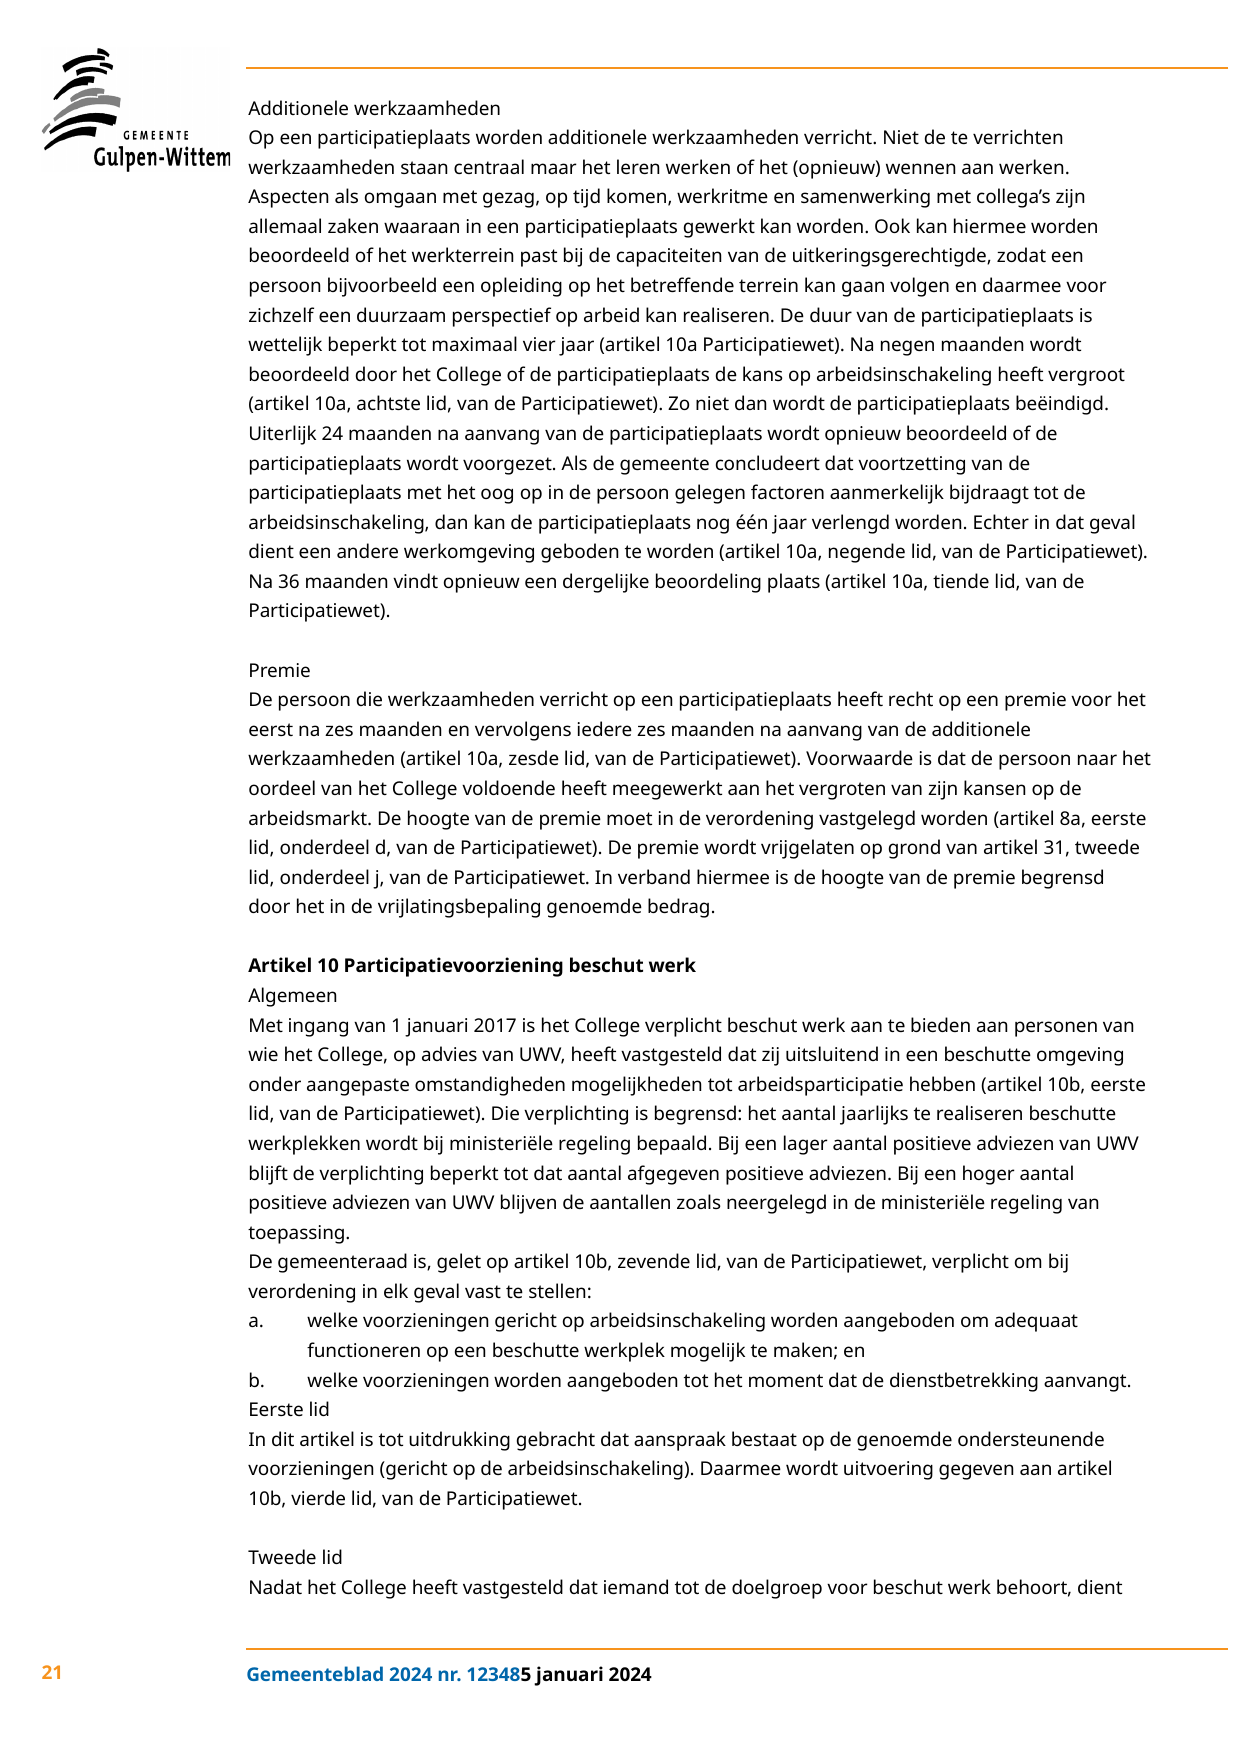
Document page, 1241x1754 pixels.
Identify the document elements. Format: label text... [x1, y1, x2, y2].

list welke voorzieningen worden aangeboden tot het moment dat de dienstbetrekking aanvangt. [248, 1367, 1152, 1393]
text Nadat het College heeft vastgesteld dat iemand tot de doelgroep voor beschut werk behoort, dient [248, 1574, 1152, 1600]
list welke voorzieningen gericht op arbeidsinschakeling worden aangeboden om adequaat functioneren op een beschutte werkplek mogelijk te maken; en [248, 1308, 1152, 1363]
text Tweede lid [248, 1544, 1152, 1570]
text De persoon die werkzaamheden verricht op een participatieplaats heeft recht op een premie voor het eerst na zes maanden en vervolgens iedere zes maanden na aanvang van de additionele werkzaamheden (artikel 10a, zesde lid, van de Participatiewet). Voorwaarde is dat de persoon naar het oordeel van het College voldoende heeft meegewerkt aan het vergroten van zijn kansen op de arbeidsmarkt. De hoogte van de premie moet in de verordening vastgelegd worden (artikel 8a, eerste lid, onderdeel d, van de Participatiewet). De premie wordt vrijgelaten op grond van artikel 31, tweede lid, onderdeel j, van de Participatiewet. In verband hiermee is de hoogte van de premie begrensd door het in de vrijlatingsbepaling genoemde bedrag. [248, 686, 1152, 919]
text Premie [248, 657, 1152, 683]
picture [41, 47, 231, 172]
text De gemeenteraad is, gelet op artikel 10b, zevende lid, van de Participatiewet, verplicht om bij verordening in elk geval vast te stellen: [248, 1248, 1152, 1304]
text Additionele werkzaamheden [248, 95, 1152, 121]
text Op een participatieplaats worden additionele werkzaamheden verricht. Niet de te verrichten werkzaamheden staan centraal maar het leren werken of het (opnieuw) wennen aan werken. Aspecten als omgaan met gezag, op tijd komen, werkritme en samenwerking met collega’s zijn allemaal zaken waaraan in een participatieplaats gewerkt kan worden. Ook kan hiermee worden beoordeeld of het werkterrein past bij de capaciteiten van de uitkeringsgerechtigde, zodat een persoon bijvoorbeeld een opleiding op het betreffende terrein kan gaan volgen en daarmee voor zichzelf een duurzaam perspectief op arbeid kan realiseren. De duur van de participatieplaats is wettelijk beperkt tot maximaal vier jaar (artikel 10a Participatiewet). Na negen maanden wordt beoordeeld door het College of de participatieplaats de kans op arbeidsinschakeling heeft vergroot (artikel 10a, achtste lid, van de Participatiewet). Zo niet dan wordt de participatieplaats beëindigd. Uiterlijk 24 maanden na aanvang van de participatieplaats wordt opnieuw beoordeeld of de participatieplaats wordt voorgezet. Als de gemeente concludeert dat voortzetting van de participatieplaats met het oog op in de persoon gelegen factoren aanmerkelijk bijdraagt tot de arbeidsinschakeling, dan kan de participatieplaats nog één jaar verlengd worden. Echter in dat geval dient een andere werkomgeving geboden te worden (artikel 10a, negende lid, van de Participatiewet). Na 36 maanden vindt opnieuw een dergelijke beoordeling plaats (artikel 10a, tiende lid, van de Participatiewet). [248, 124, 1152, 623]
text Algemeen [248, 982, 1152, 1008]
text In dit artikel is tot uitdrukking gebracht dat aanspraak bestaat op de genoemde ondersteunende voorzieningen (gericht op de arbeidsinschakeling). Daarmee wordt uitvoering gegeven aan artikel 10b, vierde lid, van de Participatiewet. [248, 1426, 1152, 1511]
text Met ingang van 1 januari 2017 is het College verplicht beschut werk aan te bieden aan personen van wie het College, op advies van UWV, heeft vastgesteld dat zij uitsluitend in een beschutte omgeving onder aangepaste omstandigheden mogelijkheden tot arbeidsparticipatie hebben (artikel 10b, eerste lid, van de Participatiewet). Die verplichting is begrensd: het aantal jaarlijks te realiseren beschutte werkplekken wordt bij ministeriële regeling bepaald. Bij een lager aantal positieve adviezen van UWV blijft de verplichting beperkt tot dat aantal afgegeven positieve adviezen. Bij een hoger aantal positieve adviezen van UWV blijven de aantallen zoals neergelegd in de ministeriële regeling van toepassing. [248, 1012, 1152, 1245]
text Eerste lid [248, 1396, 1152, 1422]
text Artikel 10 Participatievoorziening beschut werk [248, 953, 1152, 978]
